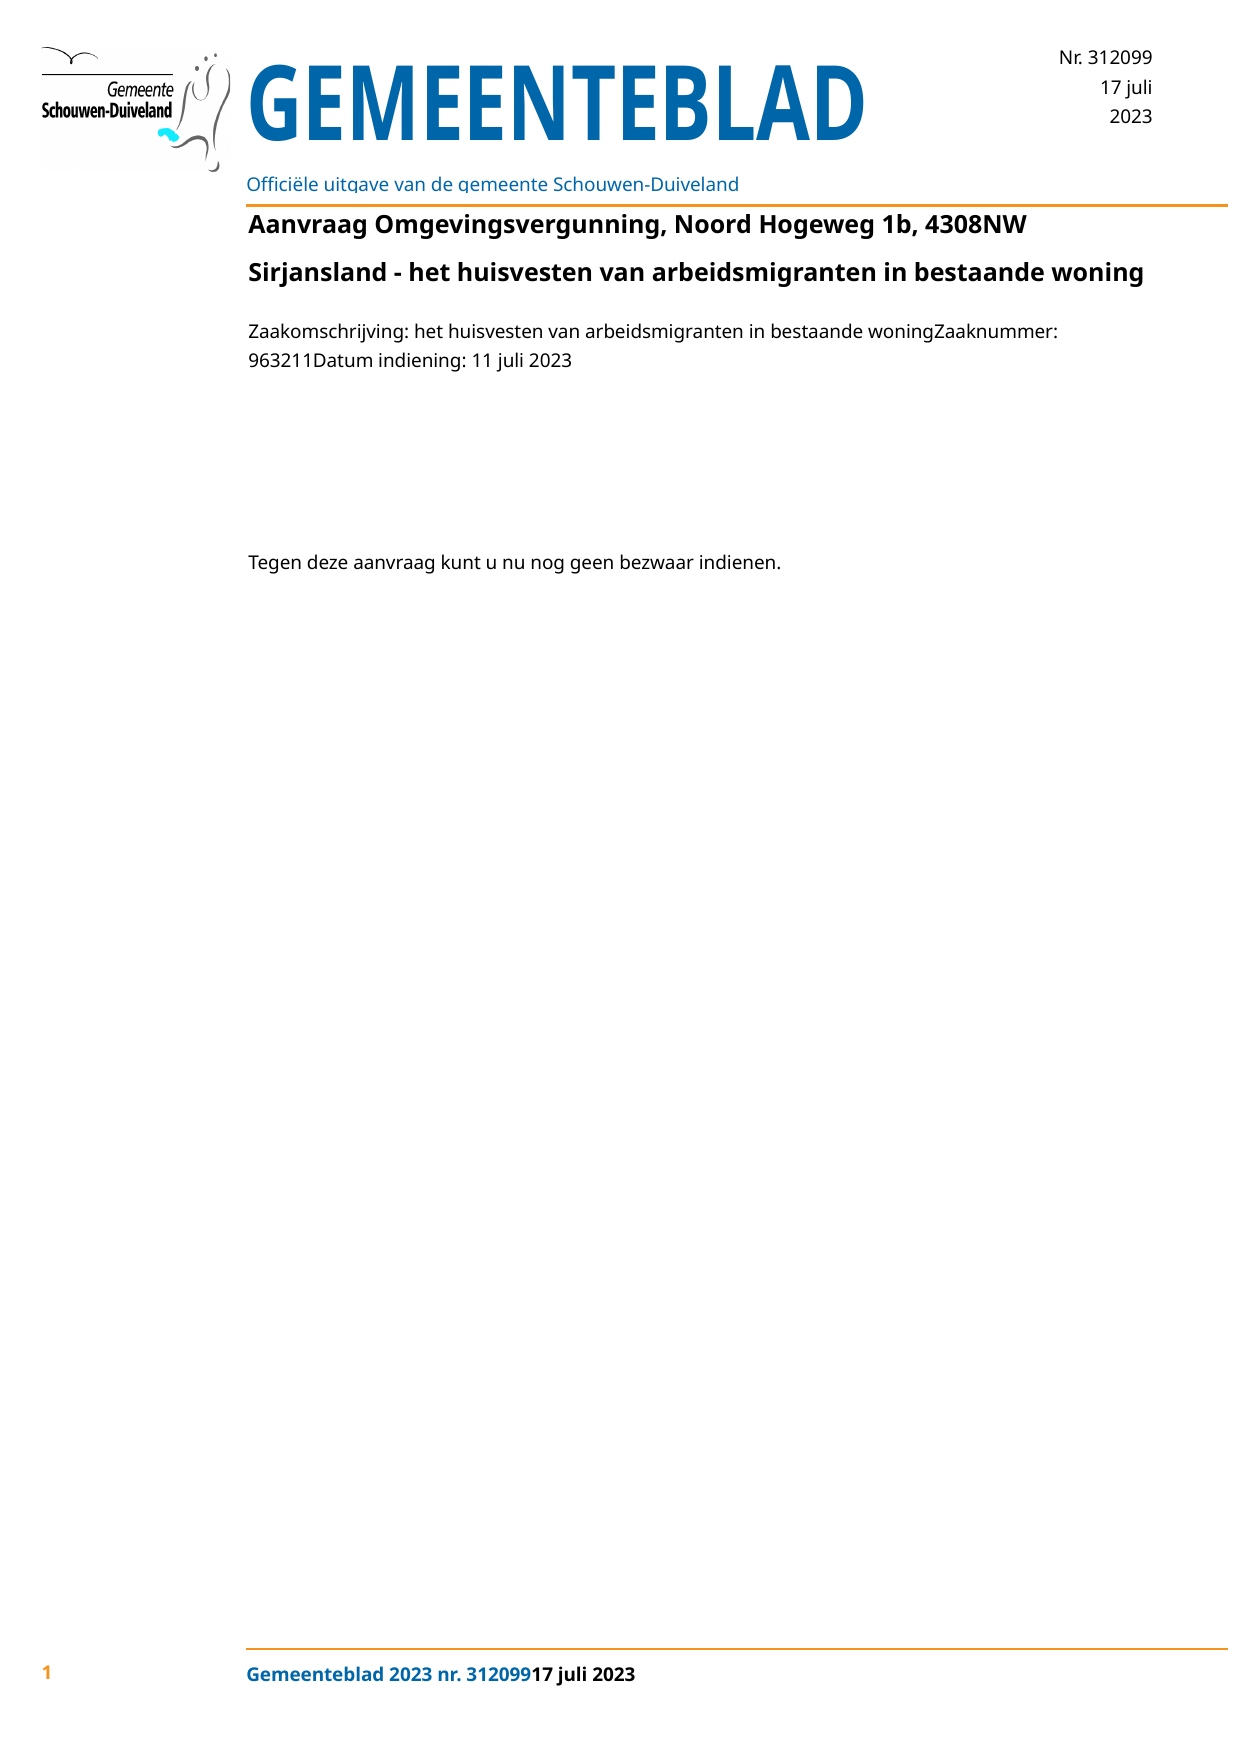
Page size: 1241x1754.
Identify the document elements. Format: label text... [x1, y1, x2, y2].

text Aanvraag Omgevingsvergunning, Noord Hogeweg 1b, 4308NW Sirjansland - het huisvesten van arbeidsmigranten in bestaande woning [248, 207, 1152, 288]
picture [41, 47, 231, 172]
text Zaakomschrijving: het huisvesten van arbeidsmigranten in bestaande woningZaaknummer: 963211Datum indiening: 11 juli 2023 [248, 318, 1152, 373]
text Tegen deze aanvraag kunt u nu nog geen bezwaar indienen. [248, 549, 1152, 575]
